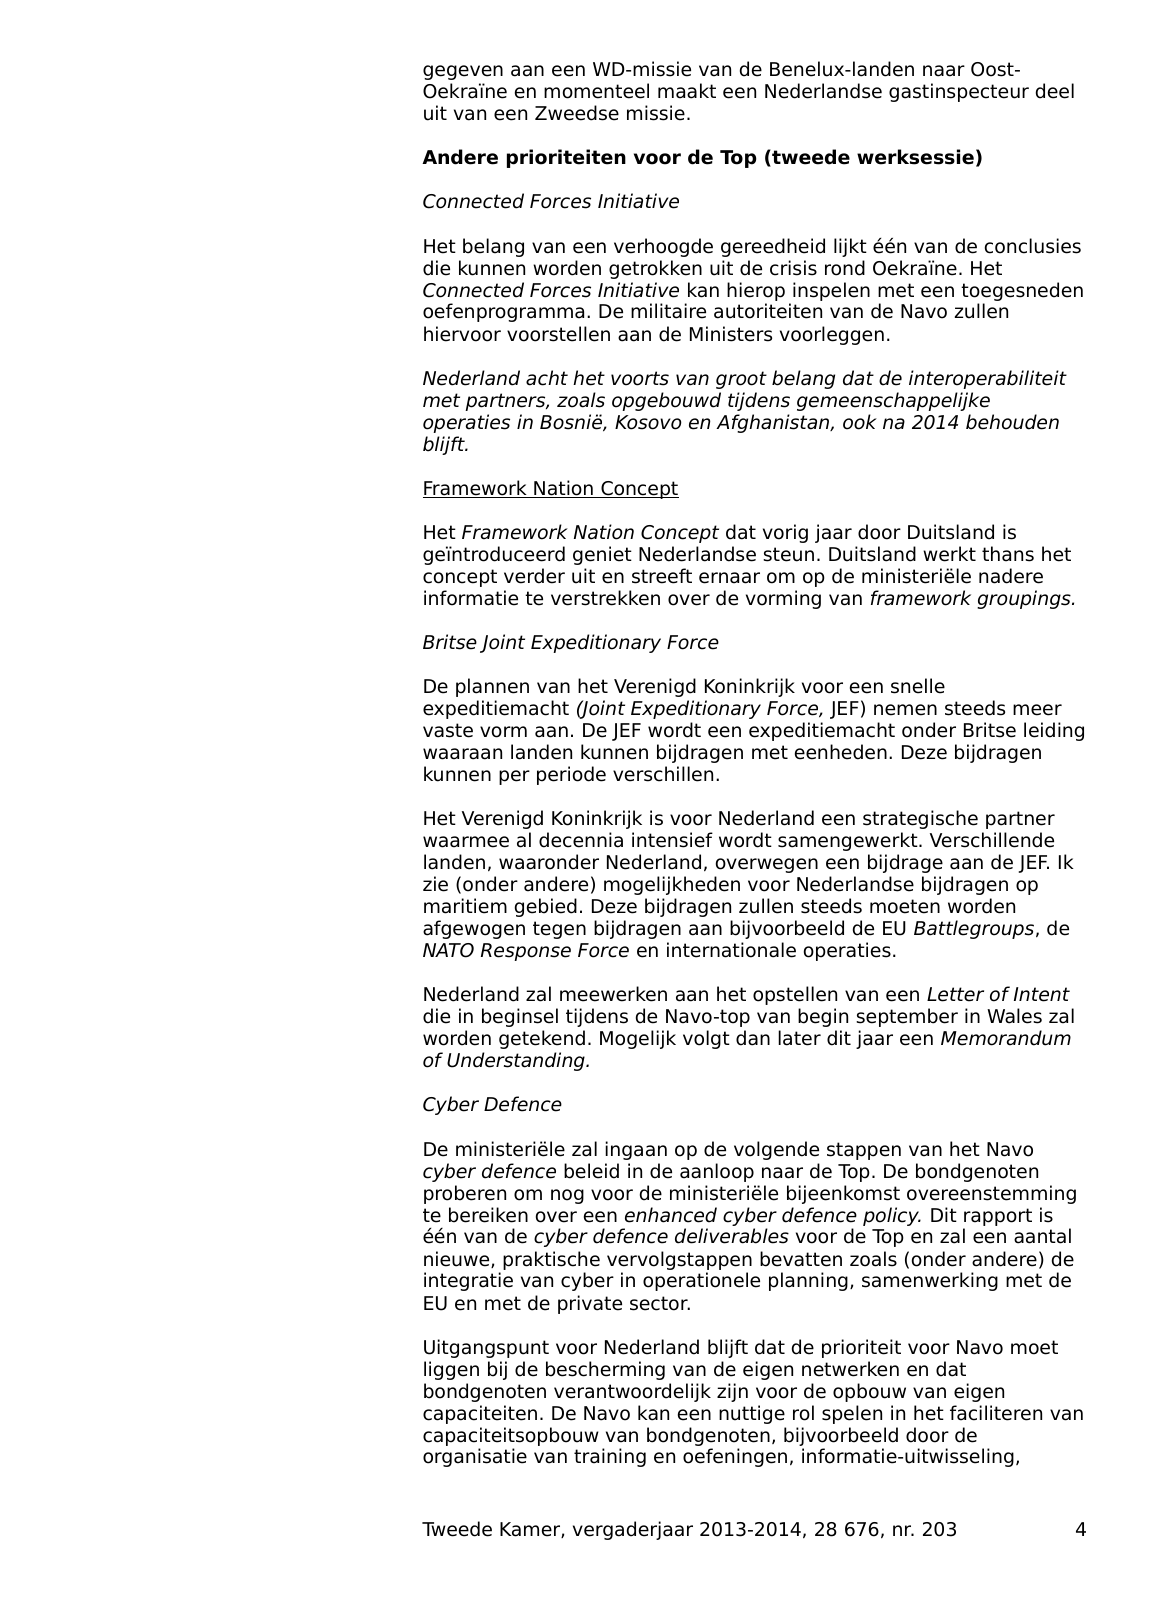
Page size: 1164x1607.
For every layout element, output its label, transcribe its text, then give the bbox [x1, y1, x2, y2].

text Het Verenigd Koninkrijk is voor Nederland een strategische partner waarmee al decennia intensief wordt samengewerkt. Verschillende landen, waaronder Nederland, overwegen een bijdrage aan de JEF. Ik zie (onder andere) mogelijkheden voor Nederlandse bijdragen op maritiem gebied. Deze bijdragen zullen steeds moeten worden afgewogen tegen bijdragen aan bijvoorbeeld de EU Battlegroups, de NATO Response Force en internationale operaties. [422, 808, 1087, 962]
subtitle Connected Forces Initiative [422, 191, 1087, 213]
text De ministeriële zal ingaan op de volgende stappen van het Navo cyber defence beleid in de aanloop naar de Top. De bondgenoten proberen om nog voor de ministeriële bijeenkomst overeenstemming te bereiken over een enhanced cyber defence policy. Dit rapport is één van de cyber defence deliverables voor de Top en zal een aantal nieuwe, praktische vervolgstappen bevatten zoals (onder andere) de integratie van cyber in operationele planning, samenwerking met de EU en met de private sector. [422, 1138, 1087, 1314]
text Nederland zal meewerken aan het opstellen van een Letter of Intent die in beginsel tijdens de Navo-top van begin september in Wales zal worden getekend. Mogelijk volgt dan later dit jaar een Memorandum of Understanding. [422, 984, 1087, 1072]
text Het belang van een verhoogde gereedheid lijkt één van de conclusies die kunnen worden getrokken uit de crisis rond Oekraïne. Het Connected Forces Initiative kan hierop inspelen met een toegesneden oefenprogramma. De militaire autoriteiten van de Navo zullen hiervoor voorstellen aan de Ministers voorleggen. [422, 236, 1087, 345]
text Het Framework Nation Concept dat vorig jaar door Duitsland is geïntroduceerd geniet Nederlandse steun. Duitsland werkt thans het concept verder uit en streeft ernaar om op de ministeriële nadere informatie te verstrekken over de vorming van framework groupings. [422, 522, 1087, 610]
subtitle Cyber Defence [422, 1094, 1087, 1116]
text gegeven aan een WD-missie van de Benelux-landen naar Oost-Oekraïne en momenteel maakt een Nederlandse gastinspecteur deel uit van een Zweedse missie. [422, 59, 1087, 125]
text Nederland acht het voorts van groot belang dat de interoperabiliteit met partners, zoals opgebouwd tijdens gemeenschappelijke operaties in Bosnië, Kosovo en Afghanistan, ook na 2014 behouden blijft. [422, 368, 1087, 456]
text De plannen van het Verenigd Koninkrijk voor een snelle expeditiemacht (Joint Expeditionary Force, JEF) nemen steeds meer vaste vorm aan. De JEF wordt een expeditiemacht onder Britse leiding waaraan landen kunnen bijdragen met eenheden. Deze bijdragen kunnen per periode verschillen. [422, 676, 1087, 786]
text Uitgangspunt voor Nederland blijft dat de prioriteit voor Navo moet liggen bij de bescherming van de eigen netwerken en dat bondgenoten verantwoordelijk zijn voor de opbouw van eigen capaciteiten. De Navo kan een nuttige rol spelen in het faciliteren van capaciteitsopbouw van bondgenoten, bijvoorbeeld door de organisatie van training en oefeningen, informatie-uitwisseling, [422, 1337, 1087, 1468]
subtitle Andere prioriteiten voor de Top (tweede werksessie) [422, 147, 1087, 169]
subtitle Framework Nation Concept [422, 478, 1087, 500]
subtitle Britse Joint Expeditionary Force [422, 632, 1087, 654]
